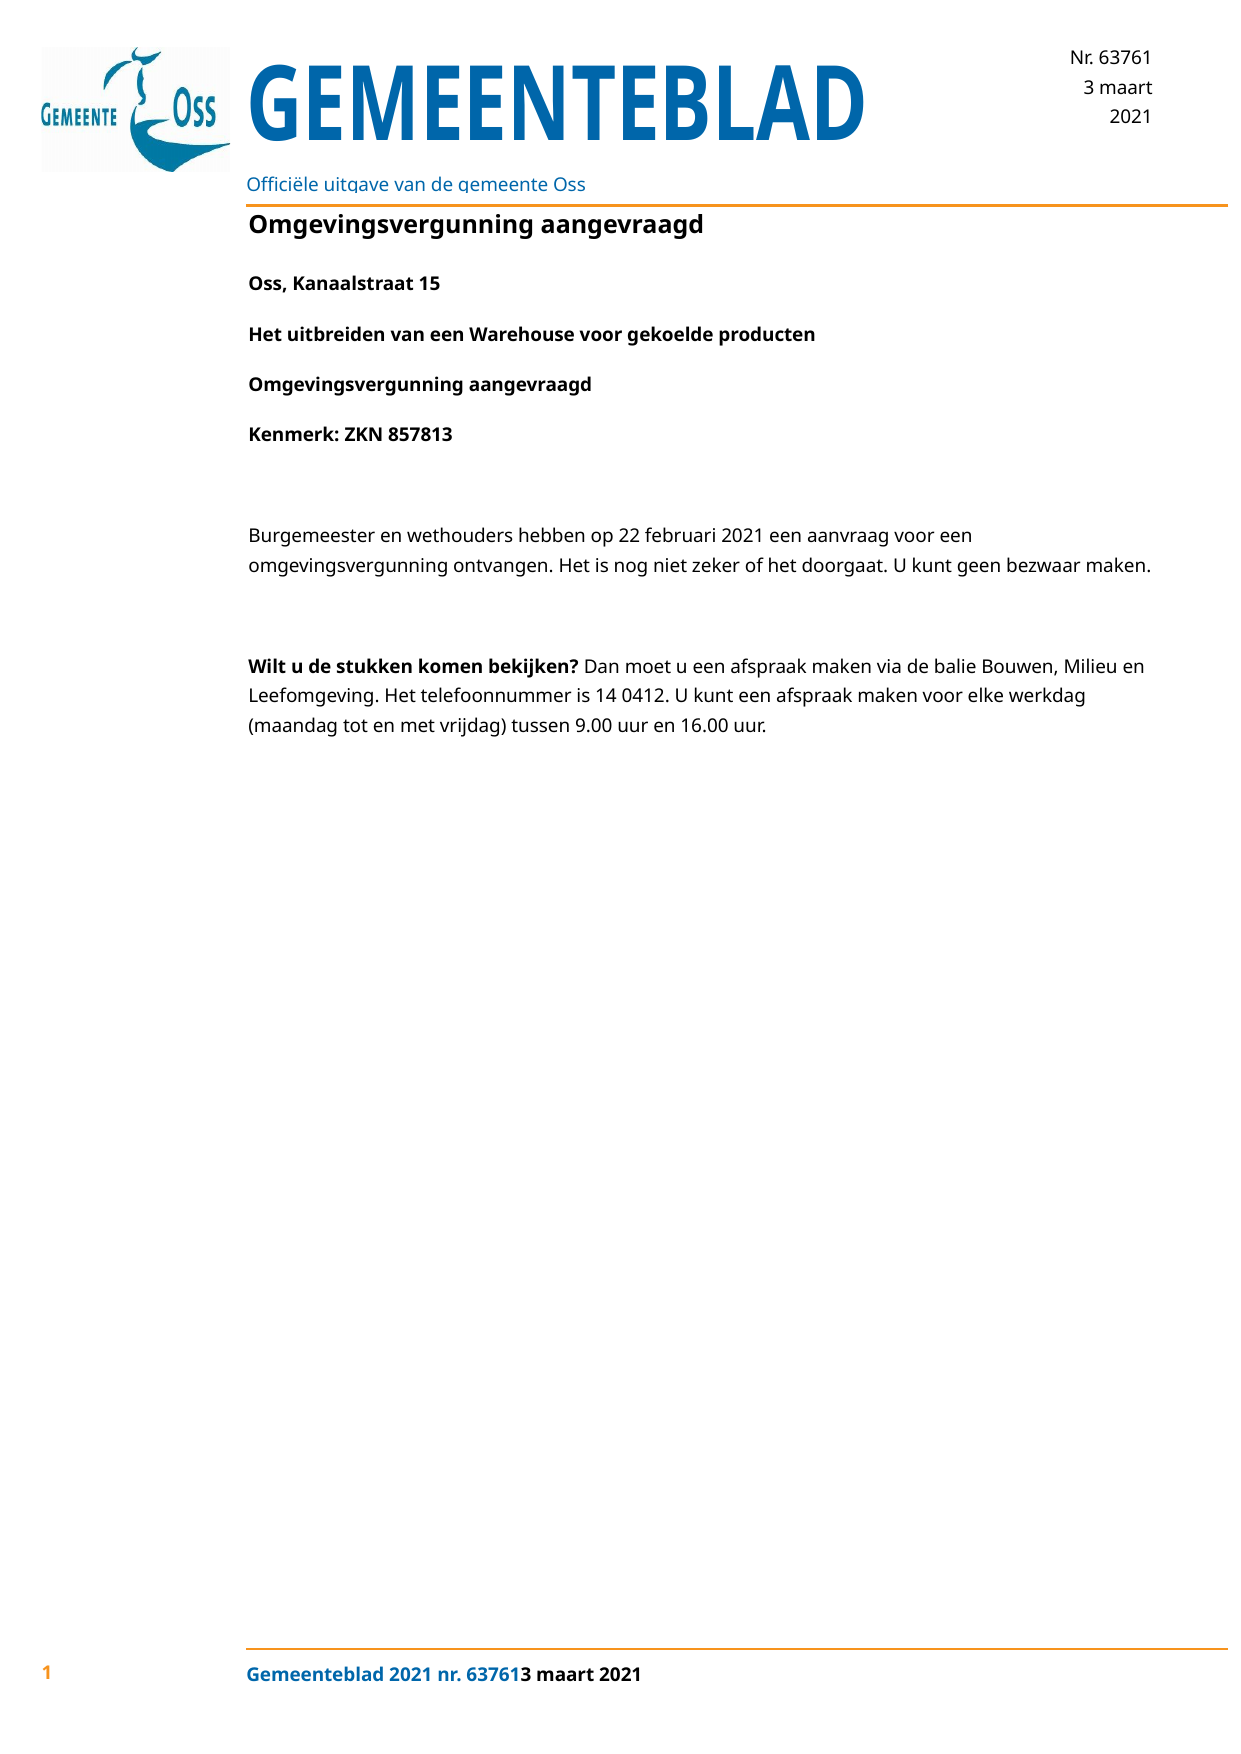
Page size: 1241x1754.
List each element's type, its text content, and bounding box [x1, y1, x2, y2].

picture [41, 47, 231, 172]
text Wilt u de stukken komen bekijken? Dan moet u een afspraak maken via de balie Bouwen, Milieu en Leefomgeving. Het telefoonnummer is 14 0412. U kunt een afspraak maken voor elke werkdag (maandag tot en met vrijdag) tussen 9.00 uur en 16.00 uur. [248, 653, 1152, 738]
text Oss, Kanaalstraat 15 [248, 270, 1152, 296]
text Burgemeester en wethouders hebben op 22 februari 2021 een aanvraag voor een omgevingsvergunning ontvangen. Het is nog niet zeker of het doorgaat. U kunt geen bezwaar maken. [248, 522, 1152, 578]
text Het uitbreiden van een Warehouse voor gekoelde producten [248, 321, 1152, 346]
text Omgevingsvergunning aangevraagd [248, 207, 1152, 241]
text Omgevingsvergunning aangevraagd [248, 371, 1152, 397]
text Kenmerk: ZKN 857813 [248, 422, 1152, 447]
